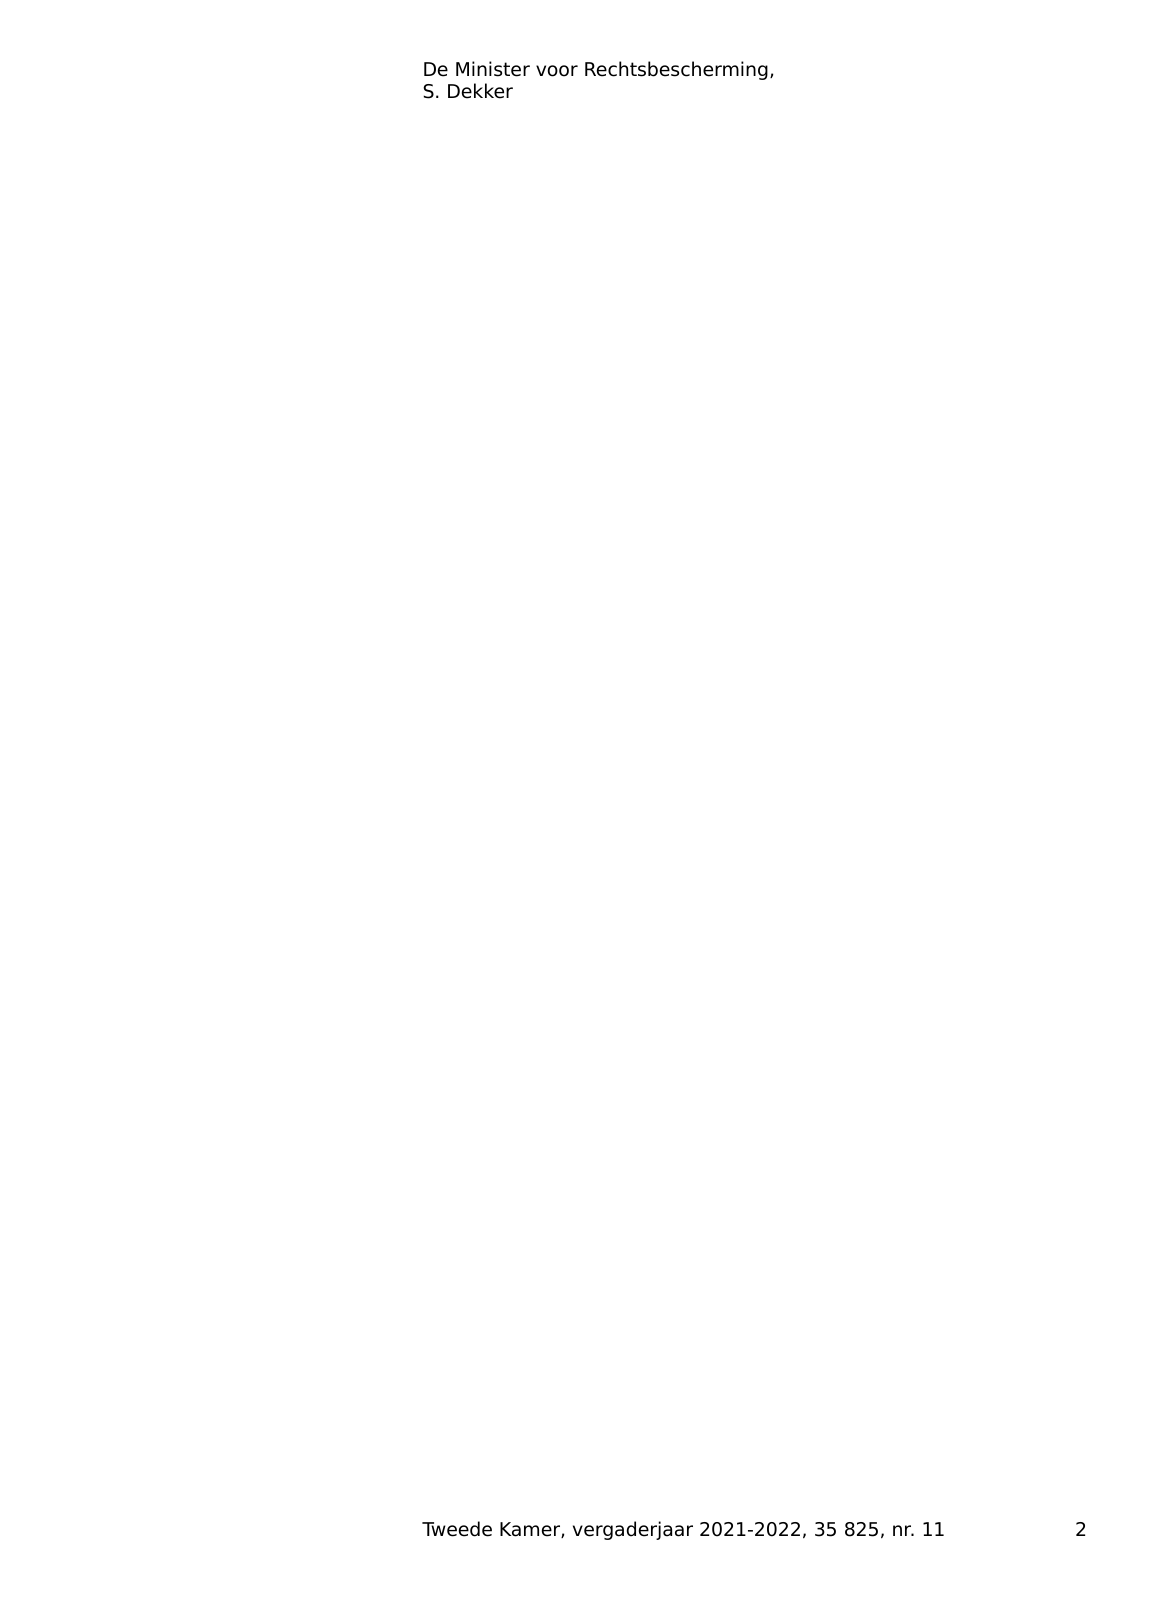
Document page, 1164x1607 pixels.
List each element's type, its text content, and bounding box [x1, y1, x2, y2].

text De Minister voor Rechtsbescherming, S. Dekker [422, 59, 1087, 103]
